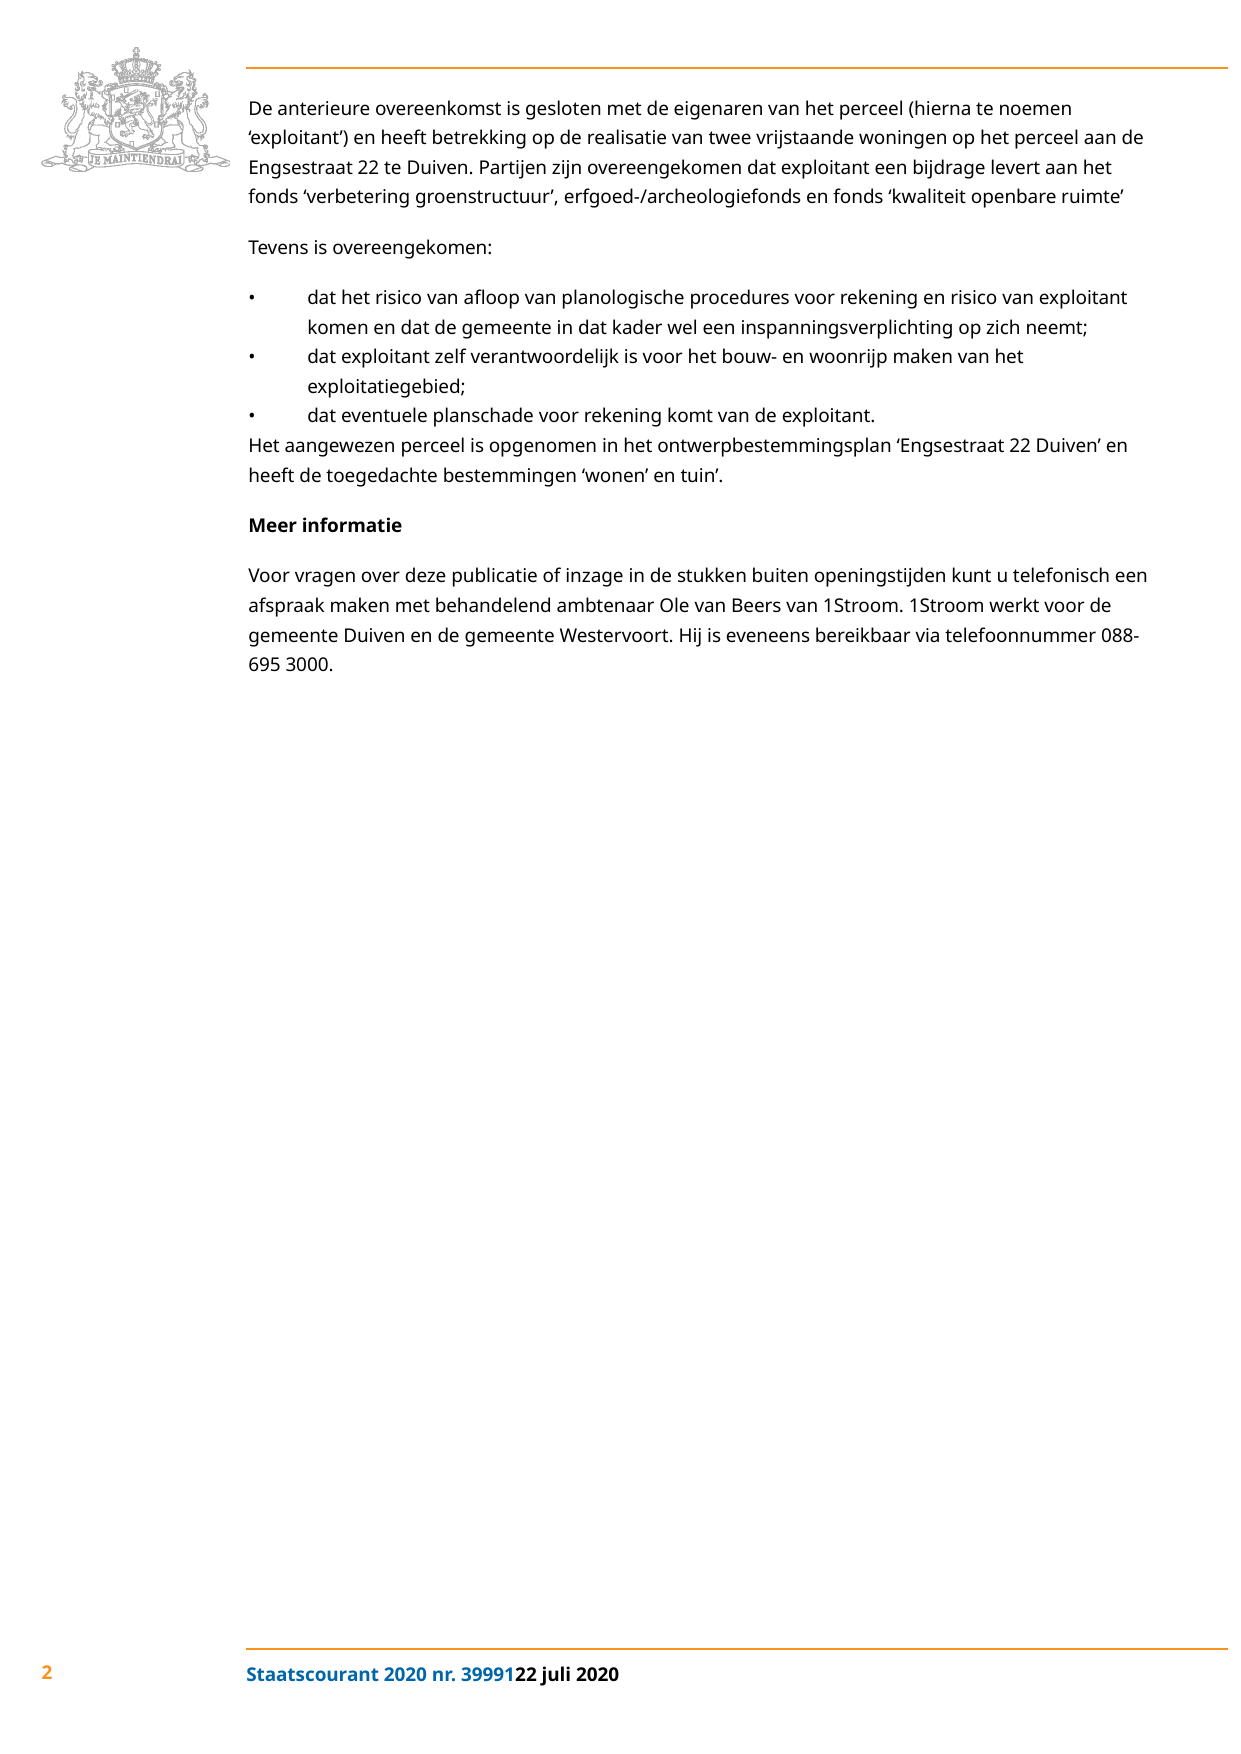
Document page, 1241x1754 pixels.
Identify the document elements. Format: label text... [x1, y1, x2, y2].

text De anterieure overeenkomst is gesloten met de eigenaren van het perceel (hierna te noemen ‘exploitant’) en heeft betrekking op de realisatie van twee vrijstaande woningen op het perceel aan de Engsestraat 22 te Duiven. Partijen zijn overeengekomen dat exploitant een bijdrage levert aan het fonds ‘verbetering groenstructuur’, erfgoed-/archeologiefonds en fonds ‘kwaliteit openbare ruimte’ [248, 95, 1152, 209]
text Meer informatie [248, 512, 1152, 538]
list dat eventuele planschade voor rekening komt van de exploitant. [248, 403, 1152, 428]
list dat exploitant zelf verantwoordelijk is voor het bouw- en woonrijp maken van het exploitatiegebied; [248, 343, 1152, 399]
picture [41, 47, 231, 172]
text Tevens is overeengekomen: [248, 234, 1152, 260]
list dat het risico van afloop van planologische procedures voor rekening en risico van exploitant komen en dat de gemeente in dat kader wel een inspanningsverplichting op zich neemt; [248, 284, 1152, 340]
text Het aangewezen perceel is opgenomen in het ontwerpbestemmingsplan ‘Engsestraat 22 Duiven’ en heeft de toegedachte bestemmingen ‘wonen’ en tuin’. [248, 432, 1152, 488]
text Voor vragen over deze publicatie of inzage in de stukken buiten openingstijden kunt u telefonisch een afspraak maken met behandelend ambtenaar Ole van Beers van 1Stroom. 1Stroom werkt voor de gemeente Duiven en de gemeente Westervoort. Hij is eveneens bereikbaar via telefoonnummer 088-695 3000. [248, 563, 1152, 677]
